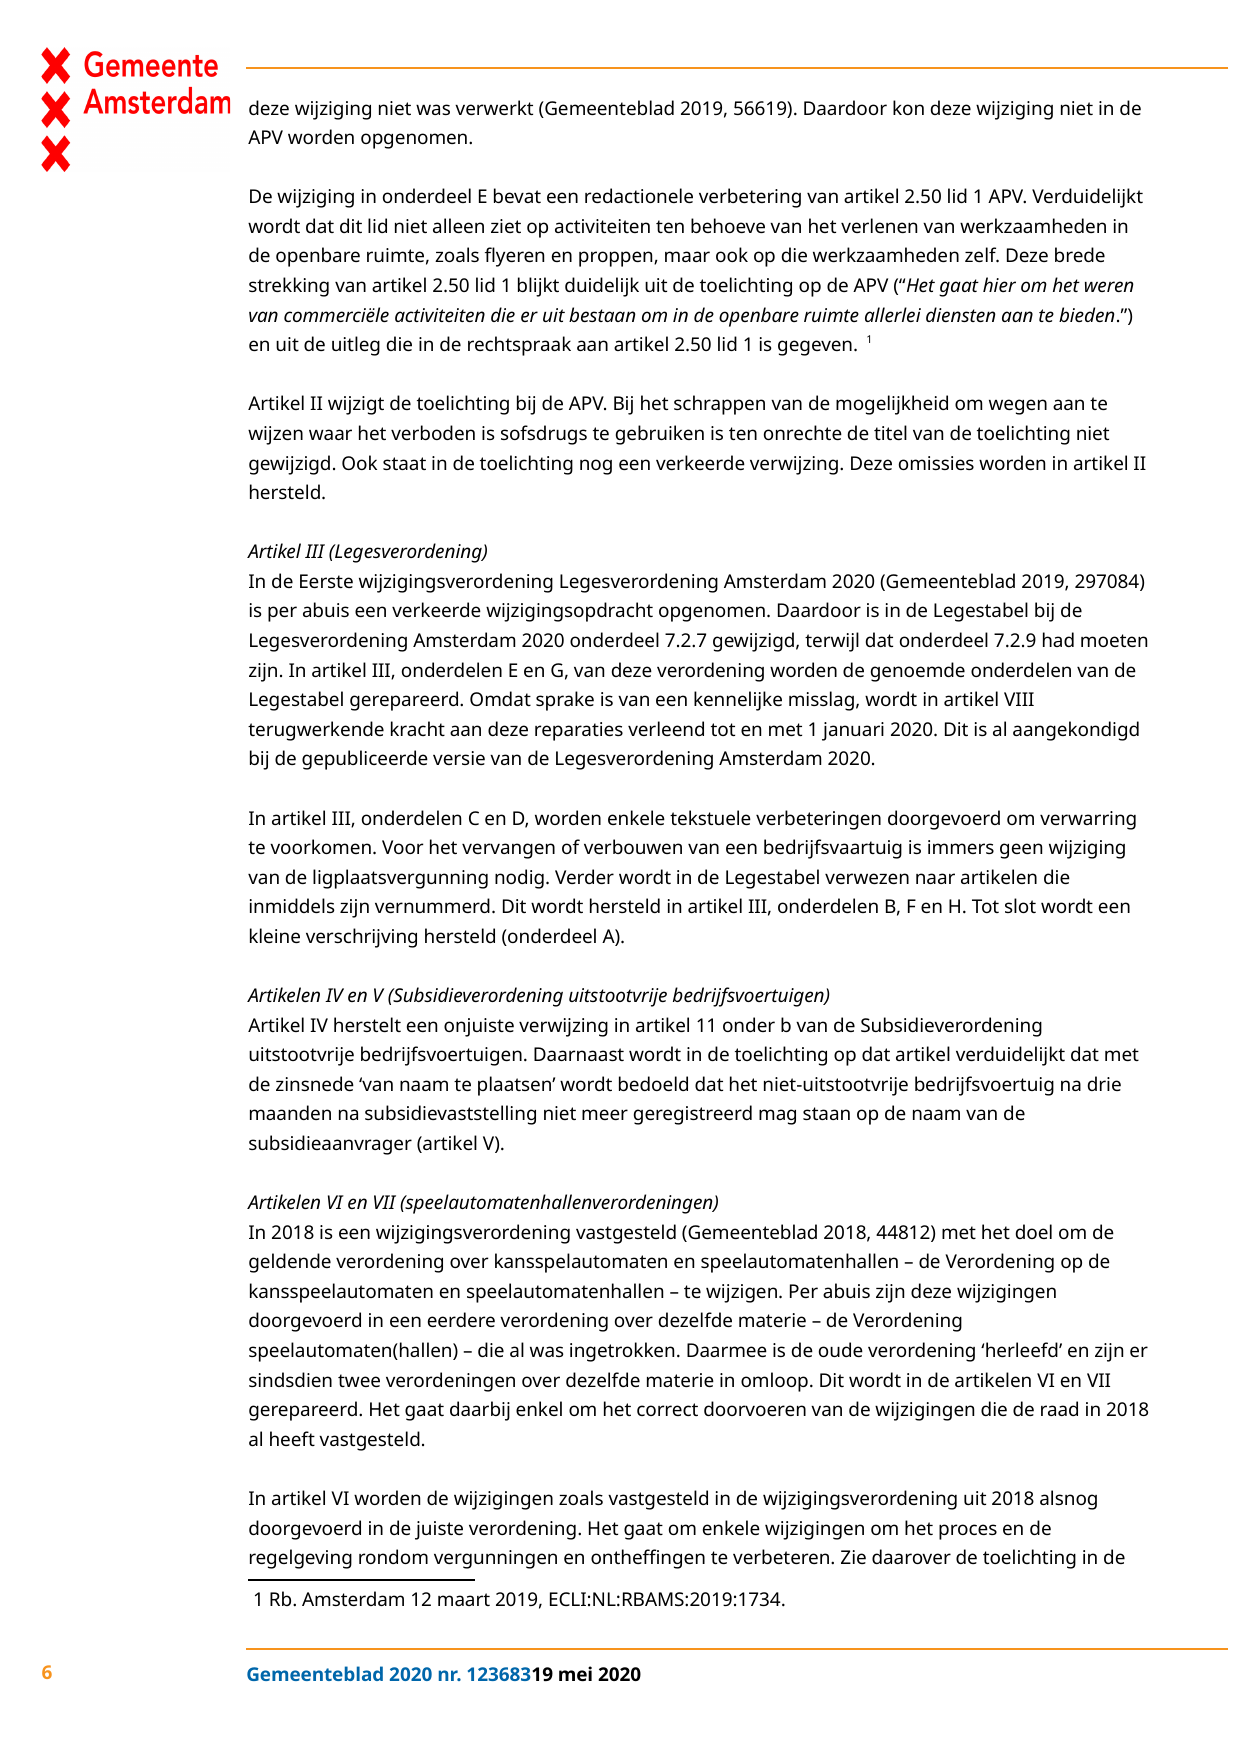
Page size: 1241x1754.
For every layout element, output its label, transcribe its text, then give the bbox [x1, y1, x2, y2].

text Artikel IV herstelt een onjuiste verwijzing in artikel 11 onder b van de Subsidieverordening uitstootvrije bedrijfsvoertuigen. Daarnaast wordt in de toelichting op dat artikel verduidelijkt dat met de zinsnede ‘van naam te plaatsen’ wordt bedoeld dat het niet-uitstootvrije bedrijfsvoertuig na drie maanden na subsidievaststelling niet meer geregistreerd mag staan op de naam van de subsidieaanvrager (artikel V). [248, 1012, 1152, 1156]
text Rb. Amsterdam 12 maart 2019, ECLI:NL:RBAMS:2019:1734. [248, 1586, 1152, 1612]
text De wijziging in onderdeel E bevat een redactionele verbetering van artikel 2.50 lid 1 APV. Verduidelijkt wordt dat dit lid niet alleen ziet op activiteiten ten behoeve van het verlenen van werkzaamheden in de openbare ruimte, zoals flyeren en proppen, maar ook op die werkzaamheden zelf. Deze brede strekking van artikel 2.50 lid 1 blijkt duidelijk uit de toelichting op de APV (“Het gaat hier om het weren van commerciële activiteiten die er uit bestaan om in de openbare ruimte allerlei diensten aan te bieden.”) en uit de uitleg die in de rechtspraak aan artikel 2.50 lid 1 is gegeven. [248, 183, 1152, 357]
text Artikel III (Legesverordening) [248, 538, 1152, 564]
text In 2018 is een wijzigingsverordening vastgesteld (Gemeenteblad 2018, 44812) met het doel om de geldende verordening over kansspelautomaten en speelautomatenhallen – de Verordening op de kansspeelautomaten en speelautomatenhallen – te wijzigen. Per abuis zijn deze wijzigingen doorgevoerd in een eerdere verordening over dezelfde materie – de Verordening speelautomaten(hallen) – die al was ingetrokken. Daarmee is de oude verordening ‘herleefd’ en zijn er sindsdien twee verordeningen over dezelfde materie in omloop. Dit wordt in de artikelen VI en VII gerepareerd. Het gaat daarbij enkel om het correct doorvoeren van de wijzigingen die de raad in 2018 al heeft vastgesteld. [248, 1219, 1152, 1452]
text Artikelen VI en VII (speelautomatenhallenverordeningen) [248, 1189, 1152, 1215]
text Artikelen IV en V (Subsidieverordening uitstootvrije bedrijfsvoertuigen) [248, 982, 1152, 1008]
text In artikel III, onderdelen C en D, worden enkele tekstuele verbeteringen doorgevoerd om verwarring te voorkomen. Voor het vervangen of verbouwen van een bedrijfsvaartuig is immers geen wijziging van de ligplaatsvergunning nodig. Verder wordt in de Legestabel verwezen naar artikelen die inmiddels zijn vernummerd. Dit wordt hersteld in artikel III, onderdelen B, F en H. Tot slot wordt een kleine verschrijving hersteld (onderdeel A). [248, 805, 1152, 949]
picture [41, 47, 231, 172]
text In artikel VI worden de wijzigingen zoals vastgesteld in de wijzigingsverordening uit 2018 alsnog doorgevoerd in de juiste verordening. Het gaat om enkele wijzigingen om het proces en de regelgeving rondom vergunningen en ontheffingen te verbeteren. Zie daarover de toelichting in de [248, 1485, 1152, 1570]
text deze wijziging niet was verwerkt (Gemeenteblad 2019, 56619). Daardoor kon deze wijziging niet in de APV worden opgenomen. [248, 95, 1152, 150]
text In de Eerste wijzigingsverordening Legesverordening Amsterdam 2020 (Gemeenteblad 2019, 297084) is per abuis een verkeerde wijzigingsopdracht opgenomen. Daardoor is in de Legestabel bij de Legesverordening Amsterdam 2020 onderdeel 7.2.7 gewijzigd, terwijl dat onderdeel 7.2.9 had moeten zijn. In artikel III, onderdelen E en G, van deze verordening worden de genoemde onderdelen van de Legestabel gerepareerd. Omdat sprake is van een kennelijke misslag, wordt in artikel VIII terugwerkende kracht aan deze reparaties verleend tot en met 1 januari 2020. Dit is al aangekondigd bij de gepubliceerde versie van de Legesverordening Amsterdam 2020. [248, 568, 1152, 771]
text Artikel II wijzigt de toelichting bij de APV. Bij het schrappen van de mogelijkheid om wegen aan te wijzen waar het verboden is sofsdrugs te gebruiken is ten onrechte de titel van de toelichting niet gewijzigd. Ook staat in de toelichting nog een verkeerde verwijzing. Deze omissies worden in artikel II hersteld. [248, 391, 1152, 505]
